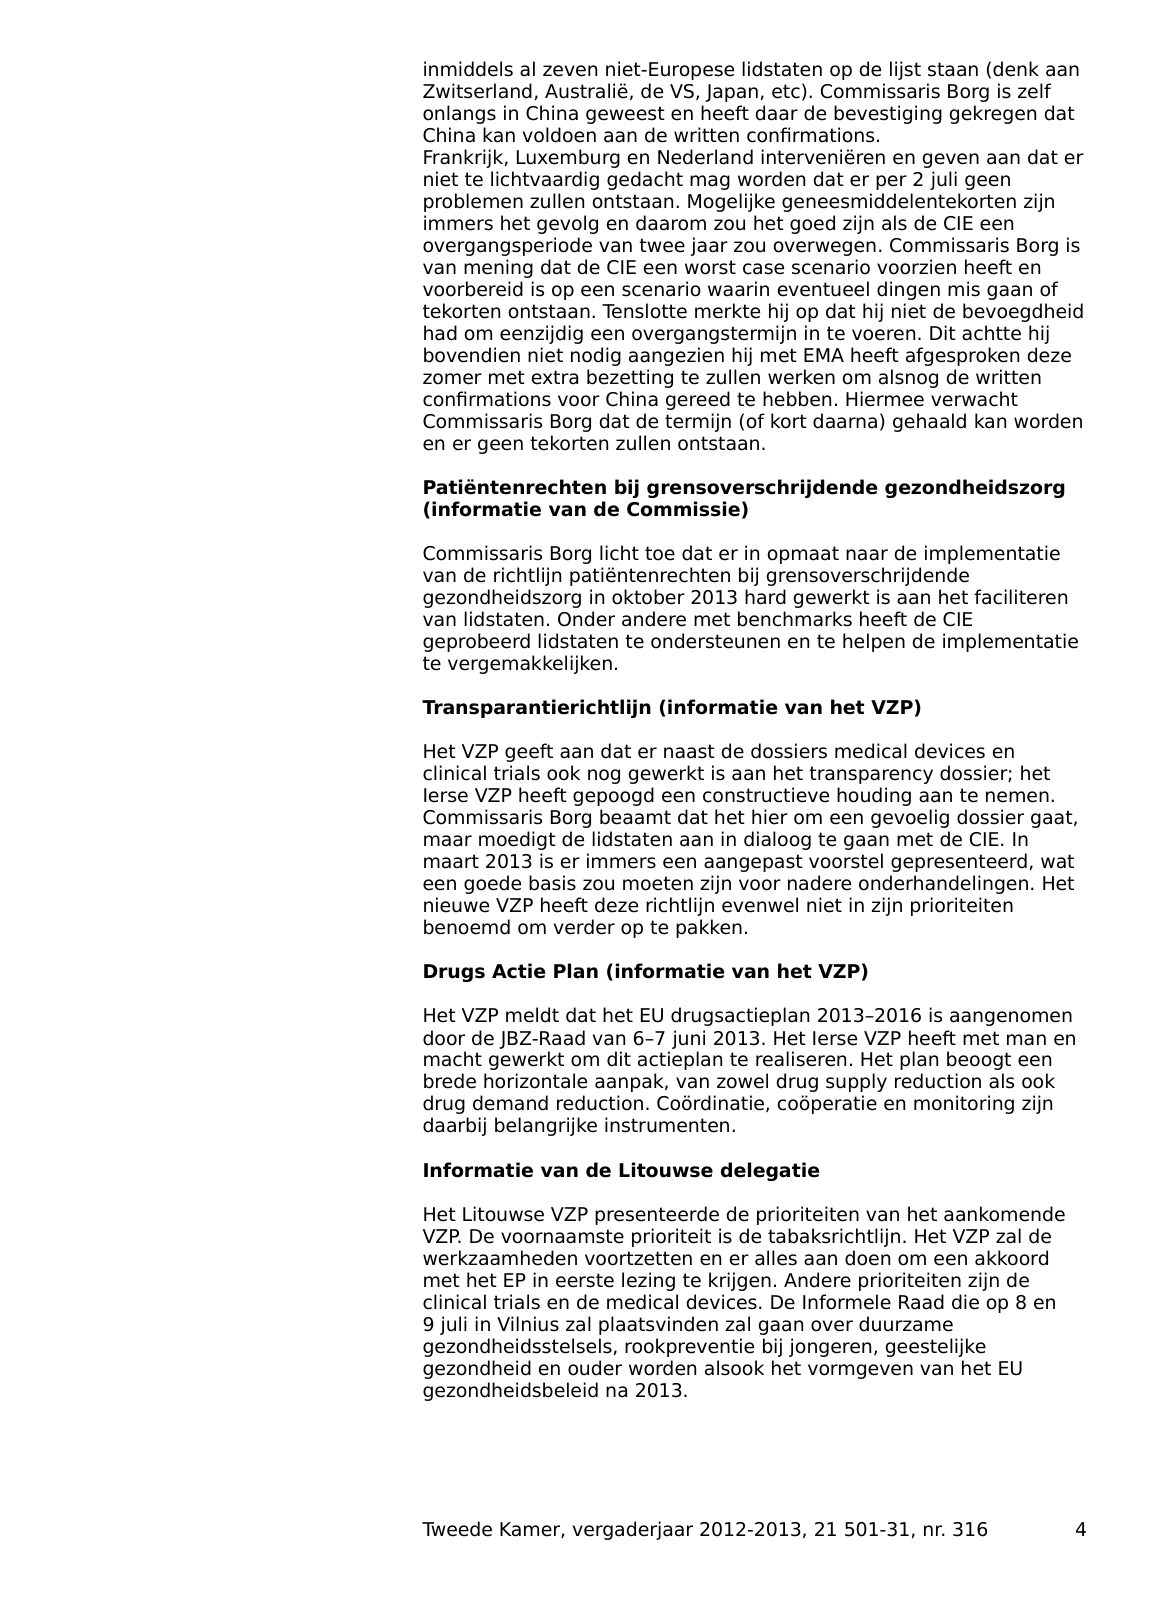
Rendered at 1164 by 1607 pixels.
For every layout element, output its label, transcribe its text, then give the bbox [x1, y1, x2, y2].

text inmiddels al zeven niet-Europese lidstaten op de lijst staan (denk aan Zwitserland, Australië, de VS, Japan, etc). Commissaris Borg is zelf onlangs in China geweest en heeft daar de bevestiging gekregen dat China kan voldoen aan de written confirmations. [422, 59, 1087, 147]
text Het VZP geeft aan dat er naast de dossiers medical devices en clinical trials ook nog gewerkt is aan het transparency dossier; het Ierse VZP heeft gepoogd een constructieve houding aan te nemen. Commissaris Borg beaamt dat het hier om een gevoelig dossier gaat, maar moedigt de lidstaten aan in dialoog te gaan met de CIE. In maart 2013 is er immers een aangepast voorstel gepresenteerd, wat een goede basis zou moeten zijn voor nadere onderhandelingen. Het nieuwe VZP heeft deze richtlijn evenwel niet in zijn prioriteiten benoemd om verder op te pakken. [422, 741, 1087, 939]
subtitle Patiëntenrechten bij grensoverschrijdende gezondheidszorg (informatie van de Commissie) [422, 477, 1087, 521]
text Frankrijk, Luxemburg en Nederland interveniëren en geven aan dat er niet te lichtvaardig gedacht mag worden dat er per 2 juli geen problemen zullen ontstaan. Mogelijke geneesmiddelentekorten zijn immers het gevolg en daarom zou het goed zijn als de CIE een overgangsperiode van twee jaar zou overwegen. Commissaris Borg is van mening dat de CIE een worst case scenario voorzien heeft en voorbereid is op een scenario waarin eventueel dingen mis gaan of tekorten ontstaan. Tenslotte merkte hij op dat hij niet de bevoegdheid had om eenzijdig een overgangstermijn in te voeren. Dit achtte hij bovendien niet nodig aangezien hij met EMA heeft afgesproken deze zomer met extra bezetting te zullen werken om alsnog de written confirmations voor China gereed te hebben. Hiermee verwacht Commissaris Borg dat de termijn (of kort daarna) gehaald kan worden en er geen tekorten zullen ontstaan. [422, 147, 1087, 455]
text Het Litouwse VZP presenteerde de prioriteiten van het aankomende VZP. De voornaamste prioriteit is de tabaksrichtlijn. Het VZP zal de werkzaamheden voortzetten en er alles aan doen om een akkoord met het EP in eerste lezing te krijgen. Andere prioriteiten zijn de clinical trials en de medical devices. De Informele Raad die op 8 en 9 juli in Vilnius zal plaatsvinden zal gaan over duurzame gezondheidsstelsels, rookpreventie bij jongeren, geestelijke gezondheid en ouder worden alsook het vormgeven van het EU gezondheidsbeleid na 2013. [422, 1204, 1087, 1401]
subtitle Transparantierichtlijn (informatie van het VZP) [422, 697, 1087, 719]
text Het VZP meldt dat het EU drugsactieplan 2013–2016 is aangenomen door de JBZ-Raad van 6–7 juni 2013. Het Ierse VZP heeft met man en macht gewerkt om dit actieplan te realiseren. Het plan beoogt een brede horizontale aanpak, van zowel drug supply reduction als ook drug demand reduction. Coördinatie, coöperatie en monitoring zijn daarbij belangrijke instrumenten. [422, 1005, 1087, 1137]
subtitle Drugs Actie Plan (informatie van het VZP) [422, 961, 1087, 983]
text Commissaris Borg licht toe dat er in opmaat naar de implementatie van de richtlijn patiëntenrechten bij grensoverschrijdende gezondheidszorg in oktober 2013 hard gewerkt is aan het faciliteren van lidstaten. Onder andere met benchmarks heeft de CIE geprobeerd lidstaten te ondersteunen en te helpen de implementatie te vergemakkelijken. [422, 543, 1087, 675]
subtitle Informatie van de Litouwse delegatie [422, 1159, 1087, 1181]
